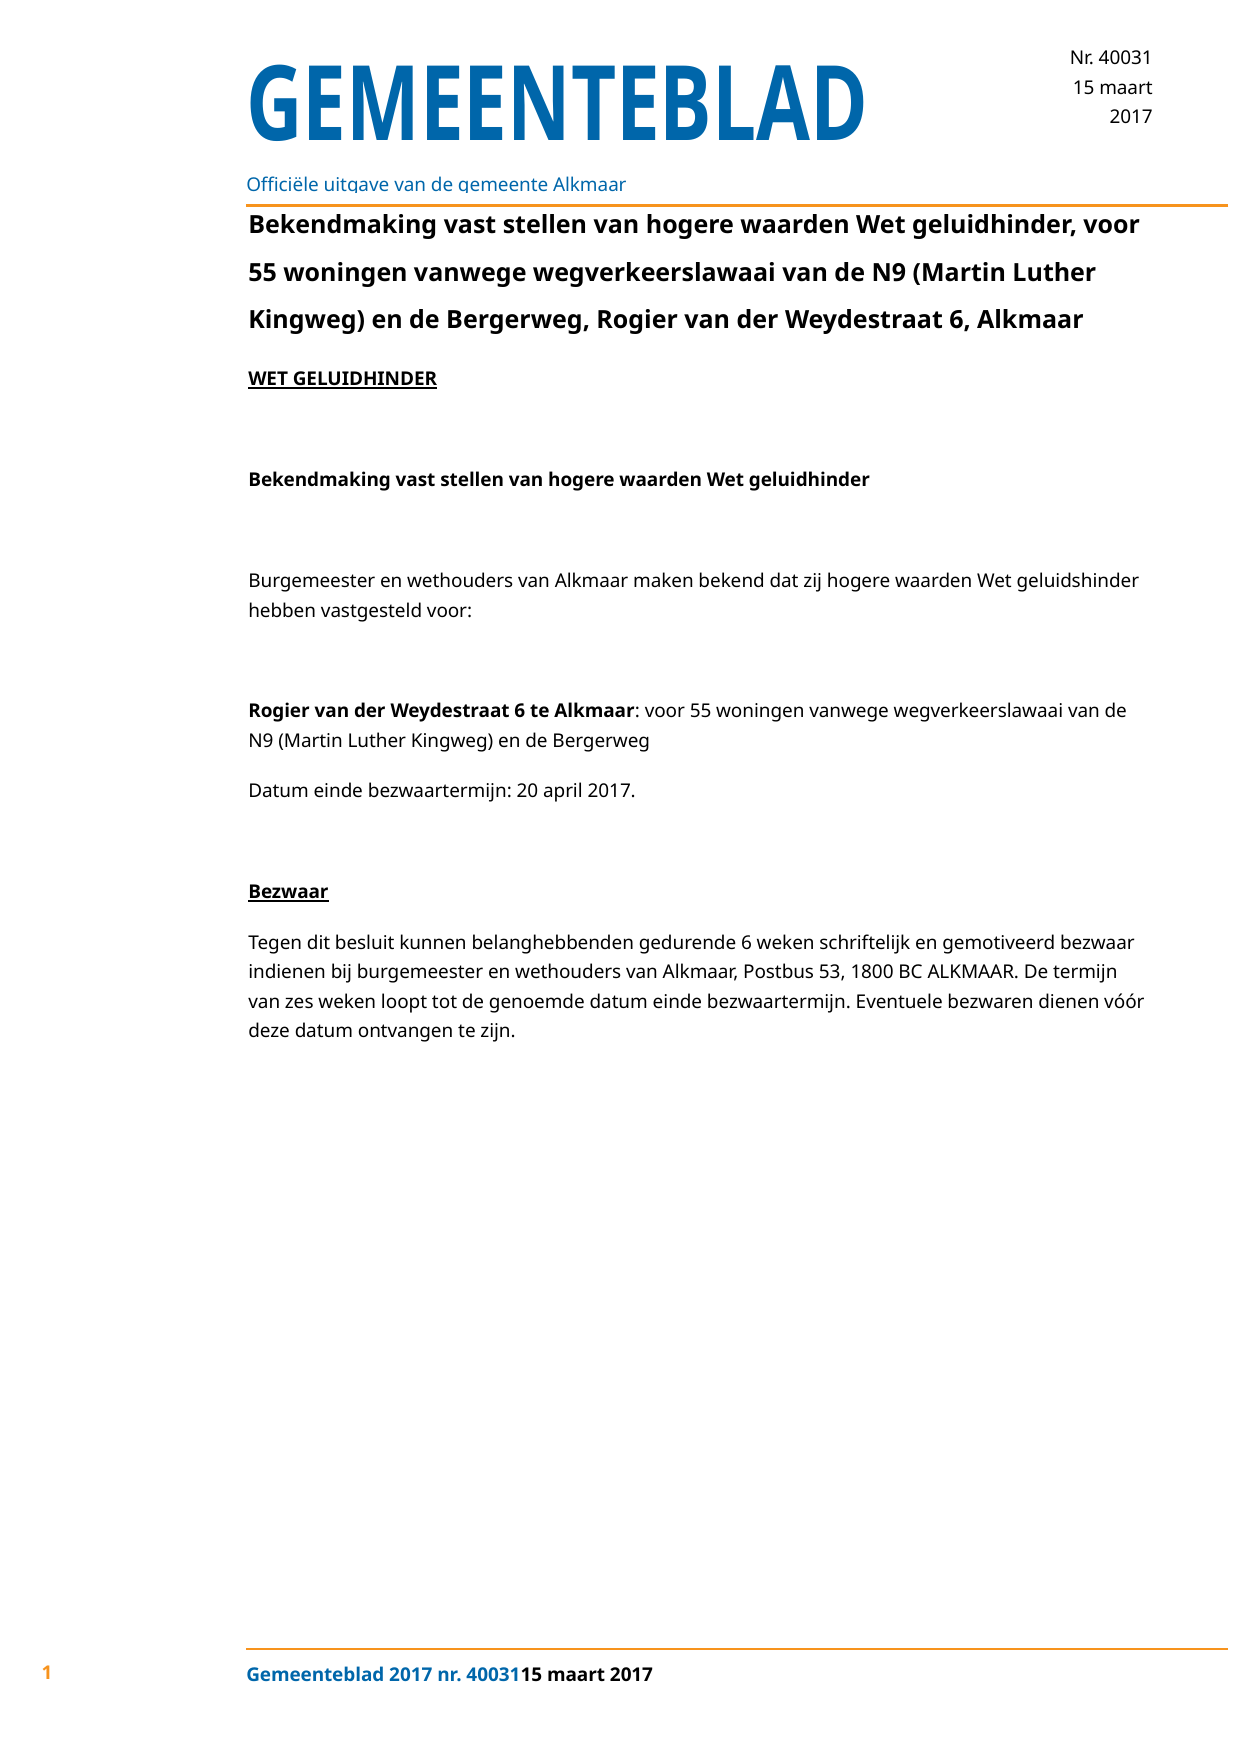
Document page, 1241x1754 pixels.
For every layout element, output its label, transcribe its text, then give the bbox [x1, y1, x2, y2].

text Bezwaar [248, 878, 1152, 904]
text WET GELUIDHINDER [248, 366, 1152, 391]
text Bekendmaking vast stellen van hogere waarden Wet geluidhinder, voor 55 woningen vanwege wegverkeerslawaai van de N9 (Martin Luther Kingweg) en de Bergerweg, Rogier van der Weydestraat 6, Alkmaar [248, 207, 1152, 336]
text Bekendmaking vast stellen van hogere waarden Wet geluidhinder [248, 466, 1152, 492]
text Burgemeester en wethouders van Alkmaar maken bekend dat zij hogere waarden Wet geluidshinder hebben vastgesteld voor: [248, 567, 1152, 622]
text Tegen dit besluit kunnen belanghebbenden gedurende 6 weken schriftelijk en gemotiveerd bezwaar indienen bij burgemeester en wethouders van Alkmaar, Postbus 53, 1800 BC ALKMAAR. De termijn van zes weken loopt tot de genoemde datum einde bezwaartermijn. Eventuele bezwaren dienen vóór deze datum ontvangen te zijn. [248, 929, 1152, 1043]
text Datum einde bezwaartermijn: 20 april 2017. [248, 778, 1152, 803]
text Rogier van der Weydestraat 6 te Alkmaar: voor 55 woningen vanwege wegverkeerslawaai van de N9 (Martin Luther Kingweg) en de Bergerweg [248, 698, 1152, 753]
picture [41, 47, 231, 172]
